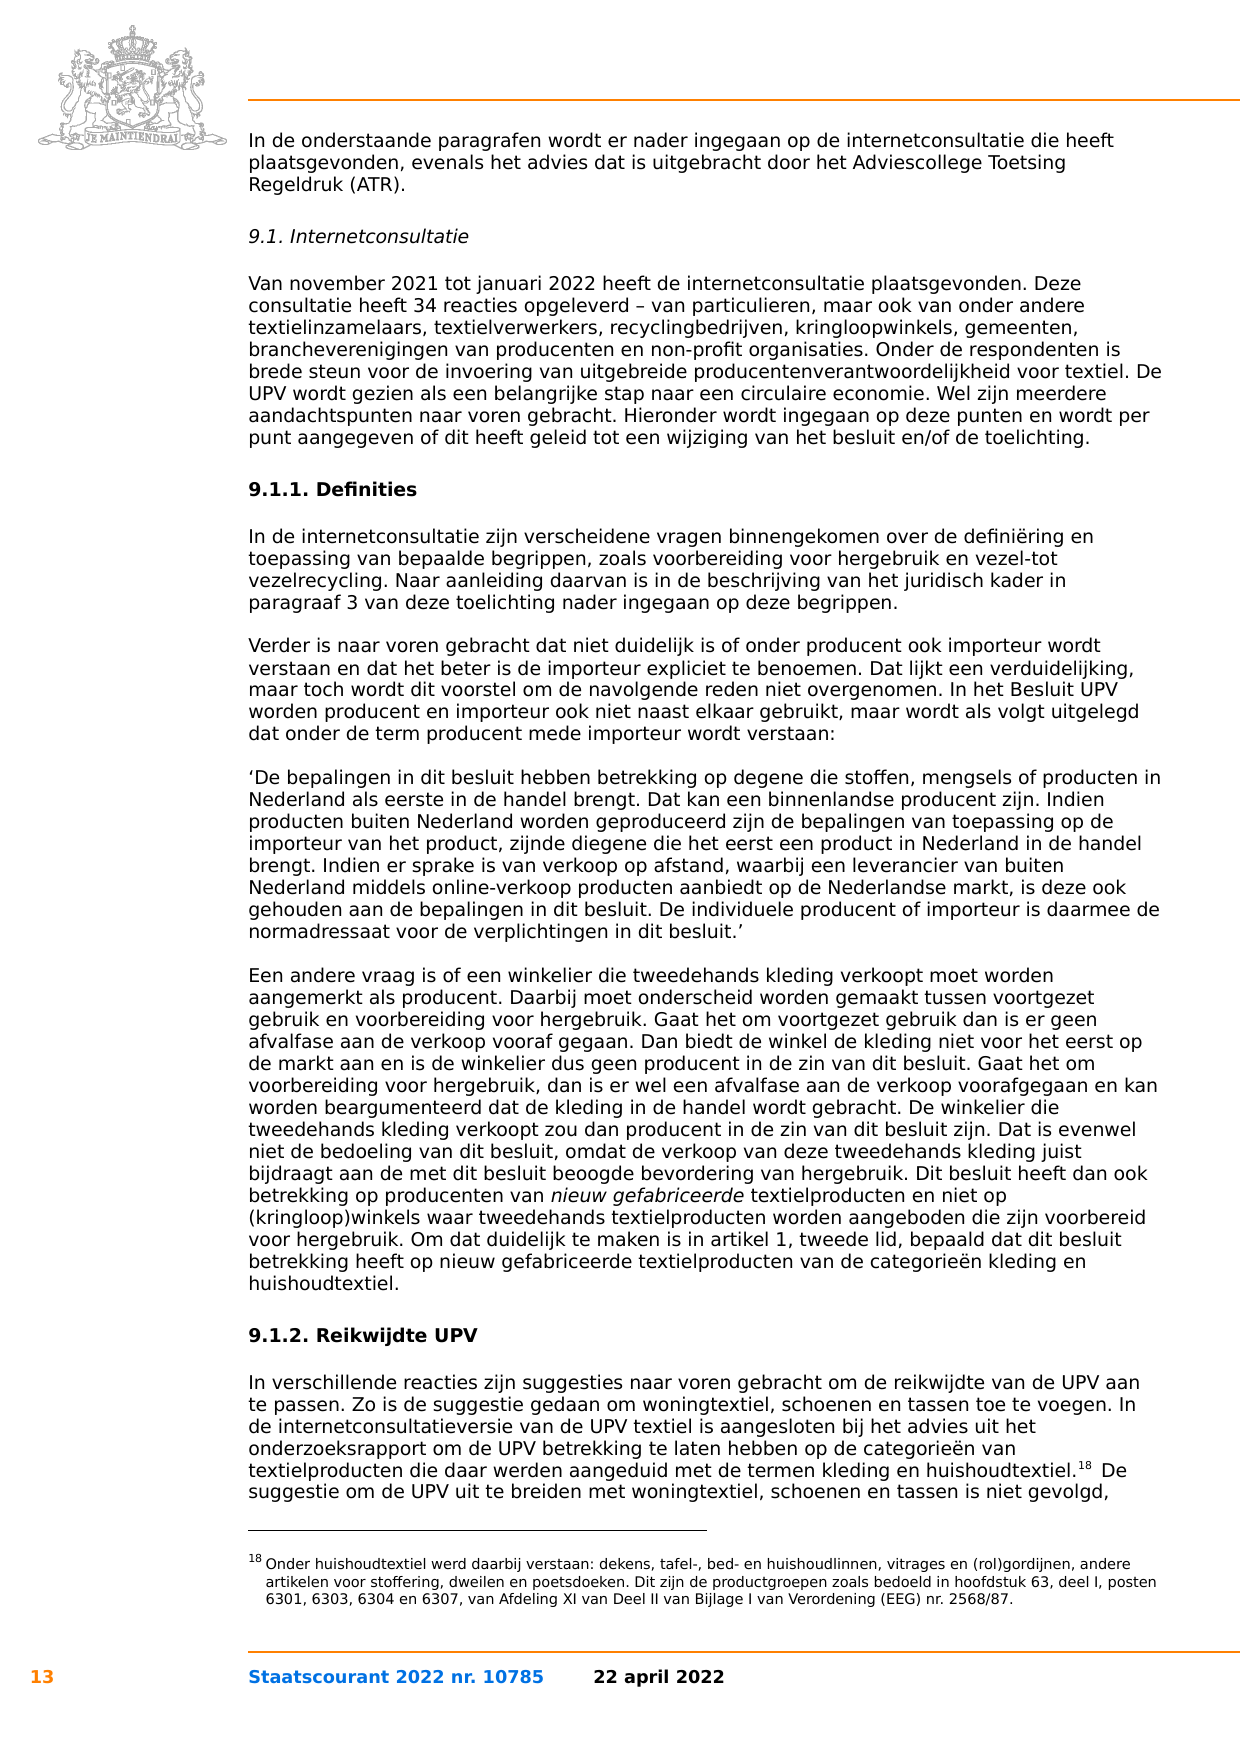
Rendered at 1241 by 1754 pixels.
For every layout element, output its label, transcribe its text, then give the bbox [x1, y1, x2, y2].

text Verder is naar voren gebracht dat niet duidelijk is of onder producent ook importeur wordt verstaan en dat het beter is de importeur expliciet te benoemen. Dat lijkt een verduidelijking, maar toch wordt dit voorstel om de navolgende reden niet overgenomen. In het Besluit UPV worden producent en importeur ook niet naast elkaar gebruikt, maar wordt als volgt uitgelegd dat onder de term producent mede importeur wordt verstaan: [248, 635, 1163, 745]
text Van november 2021 tot januari 2022 heeft de internetconsultatie plaatsgevonden. Deze consultatie heeft 34 reacties opgeleverd – van particulieren, maar ook van onder andere textielinzamelaars, textielverwerkers, recyclingbedrijven, kringloopwinkels, gemeenten, brancheverenigingen van producenten en non-profit organisaties. Onder de respondenten is brede steun voor de invoering van uitgebreide producentenverantwoordelijkheid voor textiel. De UPV wordt gezien als een belangrijke stap naar een circulaire economie. Wel zijn meerdere aandachtspunten naar voren gebracht. Hieronder wordt ingegaan op deze punten en wordt per punt aangegeven of dit heeft geleid tot een wijziging van het besluit en/of de toelichting. [248, 273, 1163, 449]
text Een andere vraag is of een winkelier die tweedehands kleding verkoopt moet worden aangemerkt als producent. Daarbij moet onderscheid worden gemaakt tussen voortgezet gebruik en voorbereiding voor hergebruik. Gaat het om voortgezet gebruik dan is er geen afvalfase aan de verkoop vooraf gegaan. Dan biedt de winkel de kleding niet voor het eerst op de markt aan en is de winkelier dus geen producent in de zin van dit besluit. Gaat het om voorbereiding voor hergebruik, dan is er wel een afvalfase aan de verkoop voorafgegaan en kan worden beargumenteerd dat de kleding in de handel wordt gebracht. De winkelier die tweedehands kleding verkoopt zou dan producent in de zin van dit besluit zijn. Dat is evenwel niet de bedoeling van dit besluit, omdat de verkoop van deze tweedehands kleding juist bijdraagt aan de met dit besluit beoogde bevordering van hergebruik. Dit besluit heeft dan ook betrekking op producenten van nieuw gefabriceerde textielproducten en niet op (kringloop)winkels waar tweedehands textielproducten worden aangeboden die zijn voorbereid voor hergebruik. Om dat duidelijk te maken is in artikel 1, tweede lid, bepaald dat dit besluit betrekking heeft op nieuw gefabriceerde textielproducten van de categorieën kleding en huishoudtextiel. [248, 965, 1163, 1294]
subtitle 9.1. Internetconsultatie [248, 226, 1163, 248]
text In de internetconsultatie zijn verscheidene vragen binnengekomen over de definiëring en toepassing van bepaalde begrippen, zoals voorbereiding voor hergebruik en vezel-tot vezelrecycling. Naar aanleiding daarvan is in de beschrijving van het juridisch kader in paragraaf 3 van deze toelichting nader ingegaan op deze begrippen. [248, 526, 1163, 613]
text In de onderstaande paragrafen wordt er nader ingegaan op de internetconsultatie die heeft plaatsgevonden, evenals het advies dat is uitgebracht door het Adviescollege Toetsing Regeldruk (ATR). [248, 130, 1163, 196]
text Onder huishoudtextiel werd daarbij verstaan: dekens, tafel-, bed- en huishoudlinnen, vitrages en (rol)gordijnen, andere artikelen voor stoffering, dweilen en poetsdoeken. Dit zijn de productgroepen zoals bedoeld in hoofdstuk 63, deel I, posten 6301, 6303, 6304 en 6307, van Afdeling XI van Deel II van Bijlage I van Verordening (EEG) nr. 2568/87. [248, 1552, 1163, 1608]
subtitle 9.1.1. Definities [248, 479, 1163, 501]
picture [38, 25, 227, 150]
text ‘De bepalingen in dit besluit hebben betrekking op degene die stoffen, mengsels of producten in Nederland als eerste in de handel brengt. Dat kan een binnenlandse producent zijn. Indien producten buiten Nederland worden geproduceerd zijn de bepalingen van toepassing op de importeur van het product, zijnde diegene die het eerst een product in Nederland in de handel brengt. Indien er sprake is van verkoop op afstand, waarbij een leverancier van buiten Nederland middels online-verkoop producten aanbiedt op de Nederlandse markt, is deze ook gehouden aan de bepalingen in dit besluit. De individuele producent of importeur is daarmee de normadressaat voor de verplichtingen in dit besluit.’ [248, 767, 1163, 943]
text In verschillende reacties zijn suggesties naar voren gebracht om de reikwijdte van de UPV aan te passen. Zo is de suggestie gedaan om woningtextiel, schoenen en tassen toe te voegen. In de internetconsultatieversie van de UPV textiel is aangesloten bij het advies uit het onderzoeksrapport om de UPV betrekking te laten hebben op de categorieën van textielproducten die daar werden aangeduid met de termen kleding en huishoudtextiel. De suggestie om de UPV uit te breiden met woningtextiel, schoenen en tassen is niet gevolgd, [248, 1372, 1163, 1503]
subtitle 9.1.2. Reikwijdte UPV [248, 1324, 1163, 1347]
